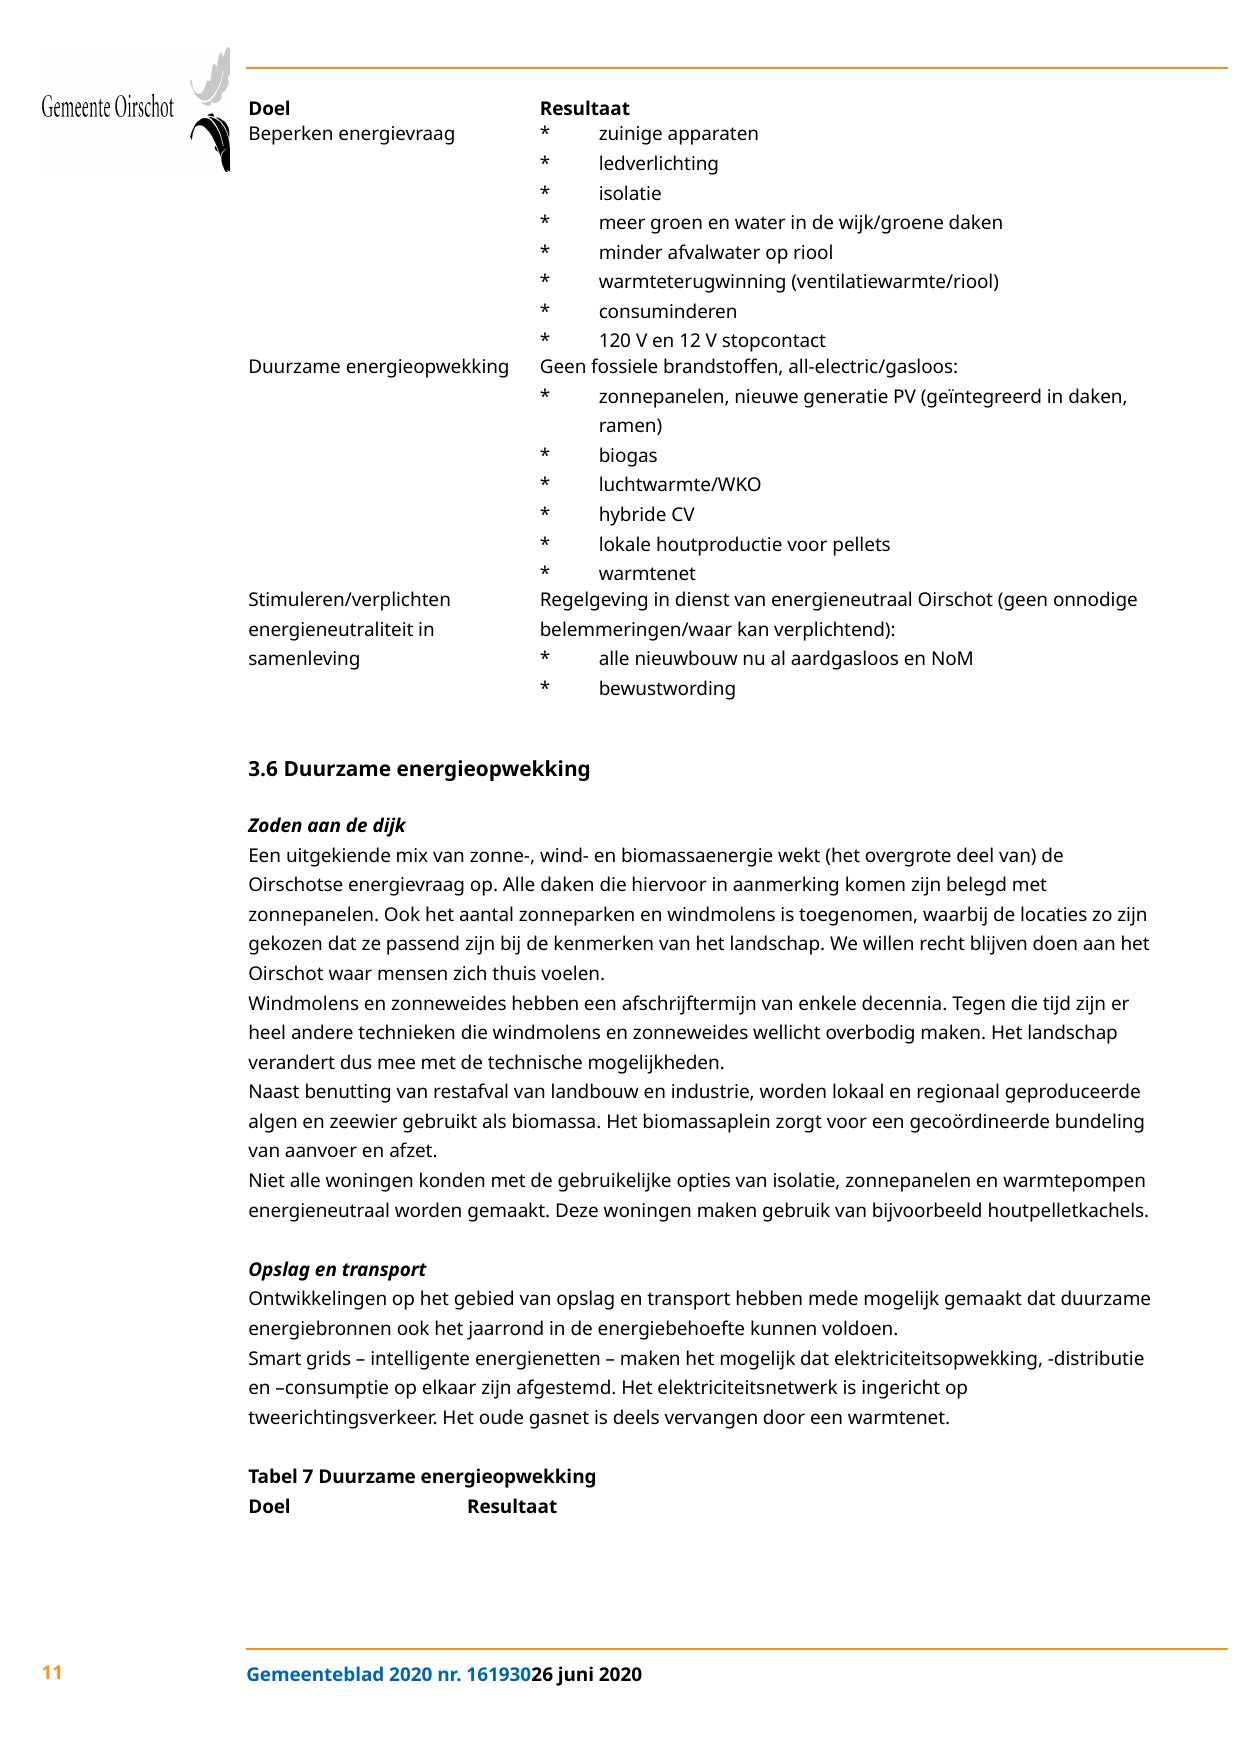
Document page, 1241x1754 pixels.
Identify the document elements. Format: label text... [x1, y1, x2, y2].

table_cell Stimuleren/verplichten energieneutraliteit in samenleving [248, 586, 539, 701]
table_header Resultaat [467, 1493, 1152, 1518]
table_header Resultaat [540, 95, 1152, 121]
picture [41, 47, 231, 172]
table_cell Regelgeving in dienst van energieneutraal Oirschot (geen onnodige belemmeringen/waar kan verplichtend): alle nieuwbouw nu al aardgasloos en NoM bewustwording [540, 586, 1152, 701]
table_cell Geen fossiele brandstoffen, all-electric/gasloos: zonnepanelen, nieuwe generatie PV (geïntegreerd in daken, ramen) biogas luchtwarmte/WKO hybride CV lokale houtproductie voor pellets warmtenet [540, 353, 1152, 586]
text Een uitgekiende mix van zonne-, wind- en biomassaenergie wekt (het overgrote deel van) de Oirschotse energievraag op. Alle daken die hiervoor in aanmerking komen zijn belegd met zonnepanelen. Ook het aantal zonneparken en windmolens is toegenomen, waarbij de locaties zo zijn gekozen dat ze passend zijn bij de kenmerken van het landschap. We willen recht blijven doen aan het Oirschot waar mensen zich thuis voelen. [248, 842, 1152, 986]
text Naast benutting van restafval van landbouw en industrie, worden lokaal en regionaal geproduceerde algen en zeewier gebruikt als biomassa. Het biomassaplein zorgt voor een gecoördineerde bundeling van aanvoer en afzet. [248, 1078, 1152, 1163]
text Opslag en transport [248, 1256, 1152, 1282]
text Smart grids – intelligente energienetten – maken het mogelijk dat elektriciteitsopwekking, -distributie en –consumptie op elkaar zijn afgestemd. Het elektriciteitsnetwerk is ingericht op tweerichtingsverkeer. Het oude gasnet is deels vervangen door een warmtenet. [248, 1345, 1152, 1430]
text 3.6 Duurzame energieopwekking [248, 754, 1152, 783]
table_header Doel [248, 1493, 467, 1518]
table_header Doel [248, 95, 539, 121]
text Windmolens en zonneweides hebben een afschrijftermijn van enkele decennia. Tegen die tijd zijn er heel andere technieken die windmolens en zonneweides wellicht overbodig maken. Het landschap verandert dus mee met de technische mogelijkheden. [248, 990, 1152, 1075]
table_cell Beperken energievraag [248, 121, 539, 353]
text Niet alle woningen konden met de gebruikelijke opties van isolatie, zonnepanelen en warmtepompen energieneutraal worden gemaakt. Deze woningen maken gebruik van bijvoorbeeld houtpelletkachels. [248, 1167, 1152, 1223]
text Tabel 7 Duurzame energieopwekking [248, 1463, 1152, 1489]
table_cell Duurzame energieopwekking [248, 353, 539, 586]
text Ontwikkelingen op het gebied van opslag en transport hebben mede mogelijk gemaakt dat duurzame energiebronnen ook het jaarrond in de energiebehoefte kunnen voldoen. [248, 1286, 1152, 1341]
text Zoden aan de dijk [248, 812, 1152, 838]
table_cell zuinige apparaten ledverlichting isolatie meer groen en water in de wijk/groene daken minder afvalwater op riool warmteterugwinning (ventilatiewarmte/riool) consuminderen 120 V en 12 V stopcontact [540, 121, 1152, 353]
